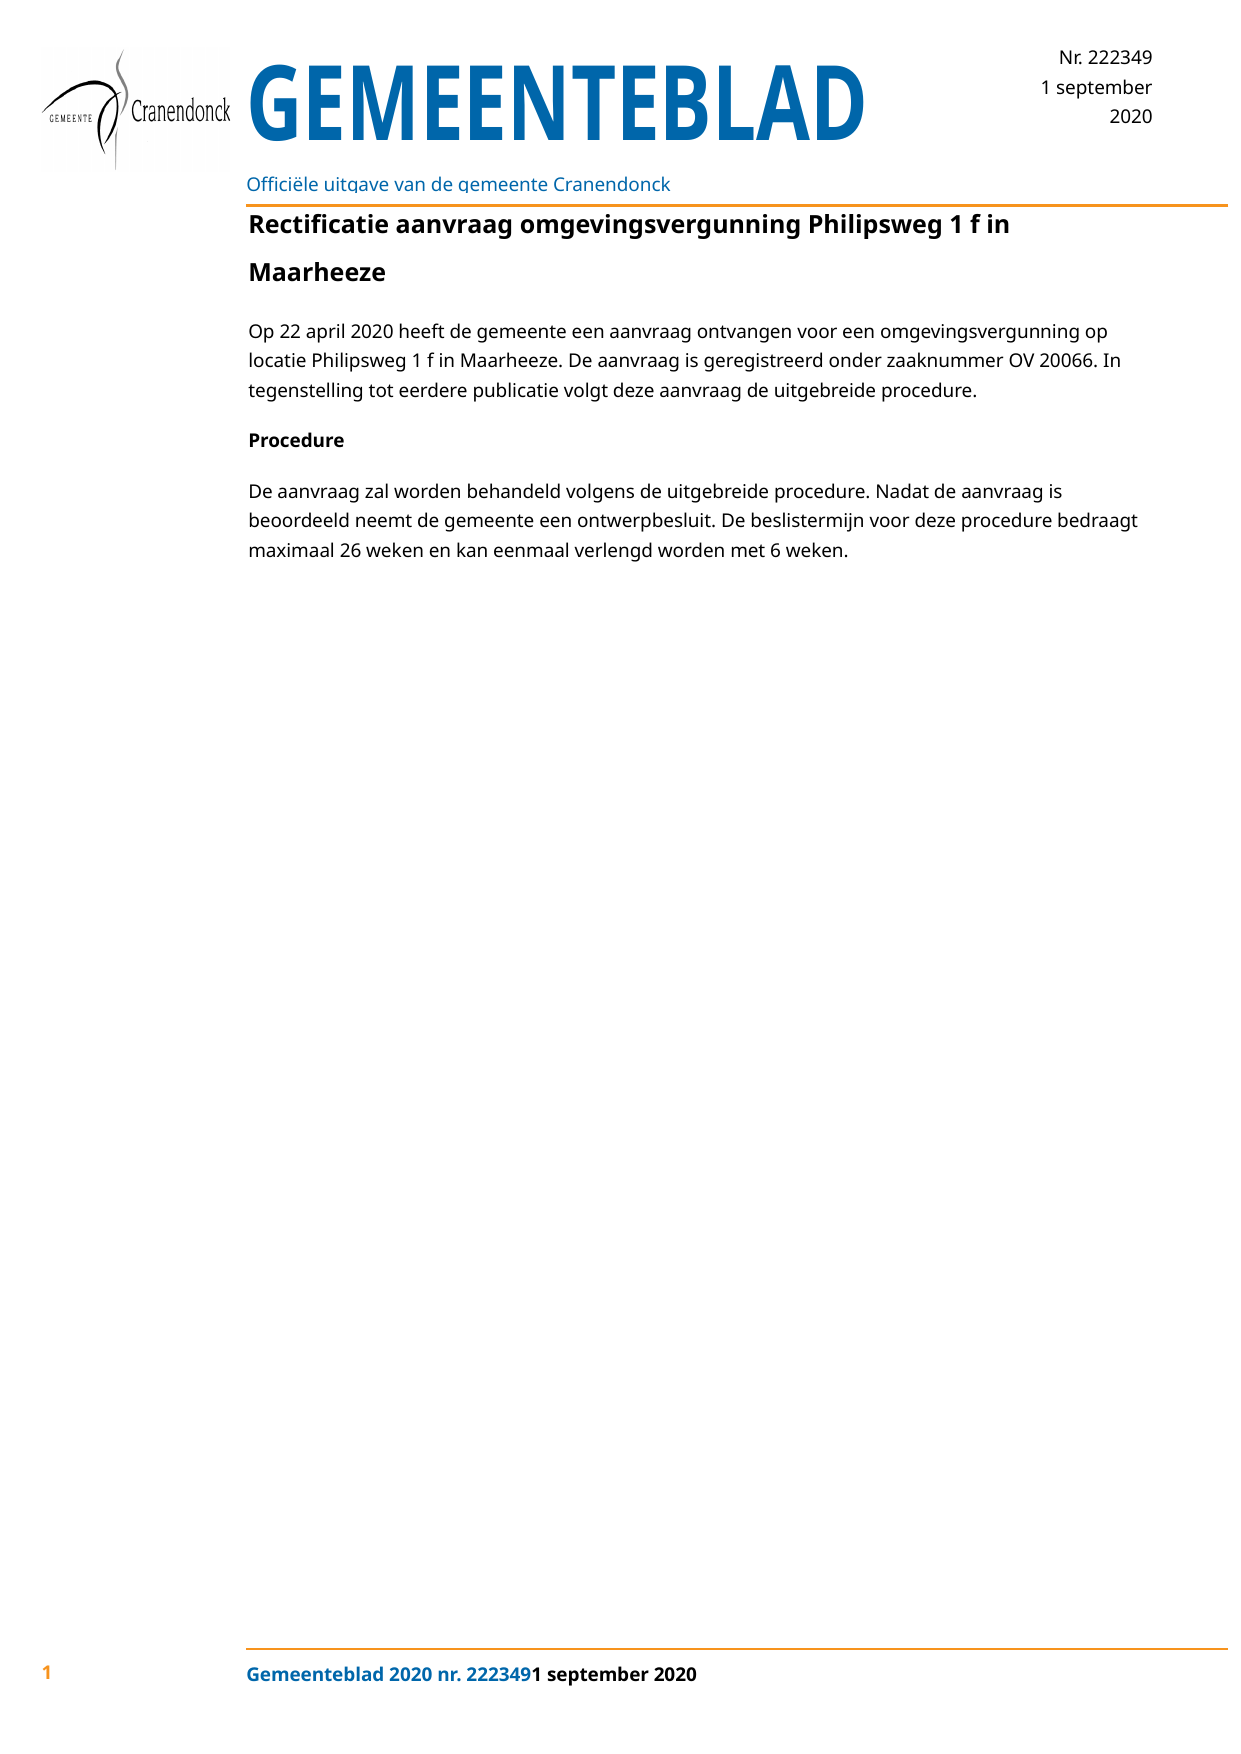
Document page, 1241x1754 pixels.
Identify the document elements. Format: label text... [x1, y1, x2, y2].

text Procedure [248, 427, 1152, 453]
picture [41, 47, 231, 172]
text Rectificatie aanvraag omgevingsvergunning Philipsweg 1 f in Maarheeze [248, 207, 1152, 288]
text De aanvraag zal worden behandeld volgens de uitgebreide procedure. Nadat de aanvraag is beoordeeld neemt de gemeente een ontwerpbesluit. De beslistermijn voor deze procedure bedraagt maximaal 26 weken en kan eenmaal verlengd worden met 6 weken. [248, 478, 1152, 563]
text Op 22 april 2020 heeft de gemeente een aanvraag ontvangen voor een omgevingsvergunning op locatie Philipsweg 1 f in Maarheeze. De aanvraag is geregistreerd onder zaaknummer OV 20066. In tegenstelling tot eerdere publicatie volgt deze aanvraag de uitgebreide procedure. [248, 318, 1152, 403]
